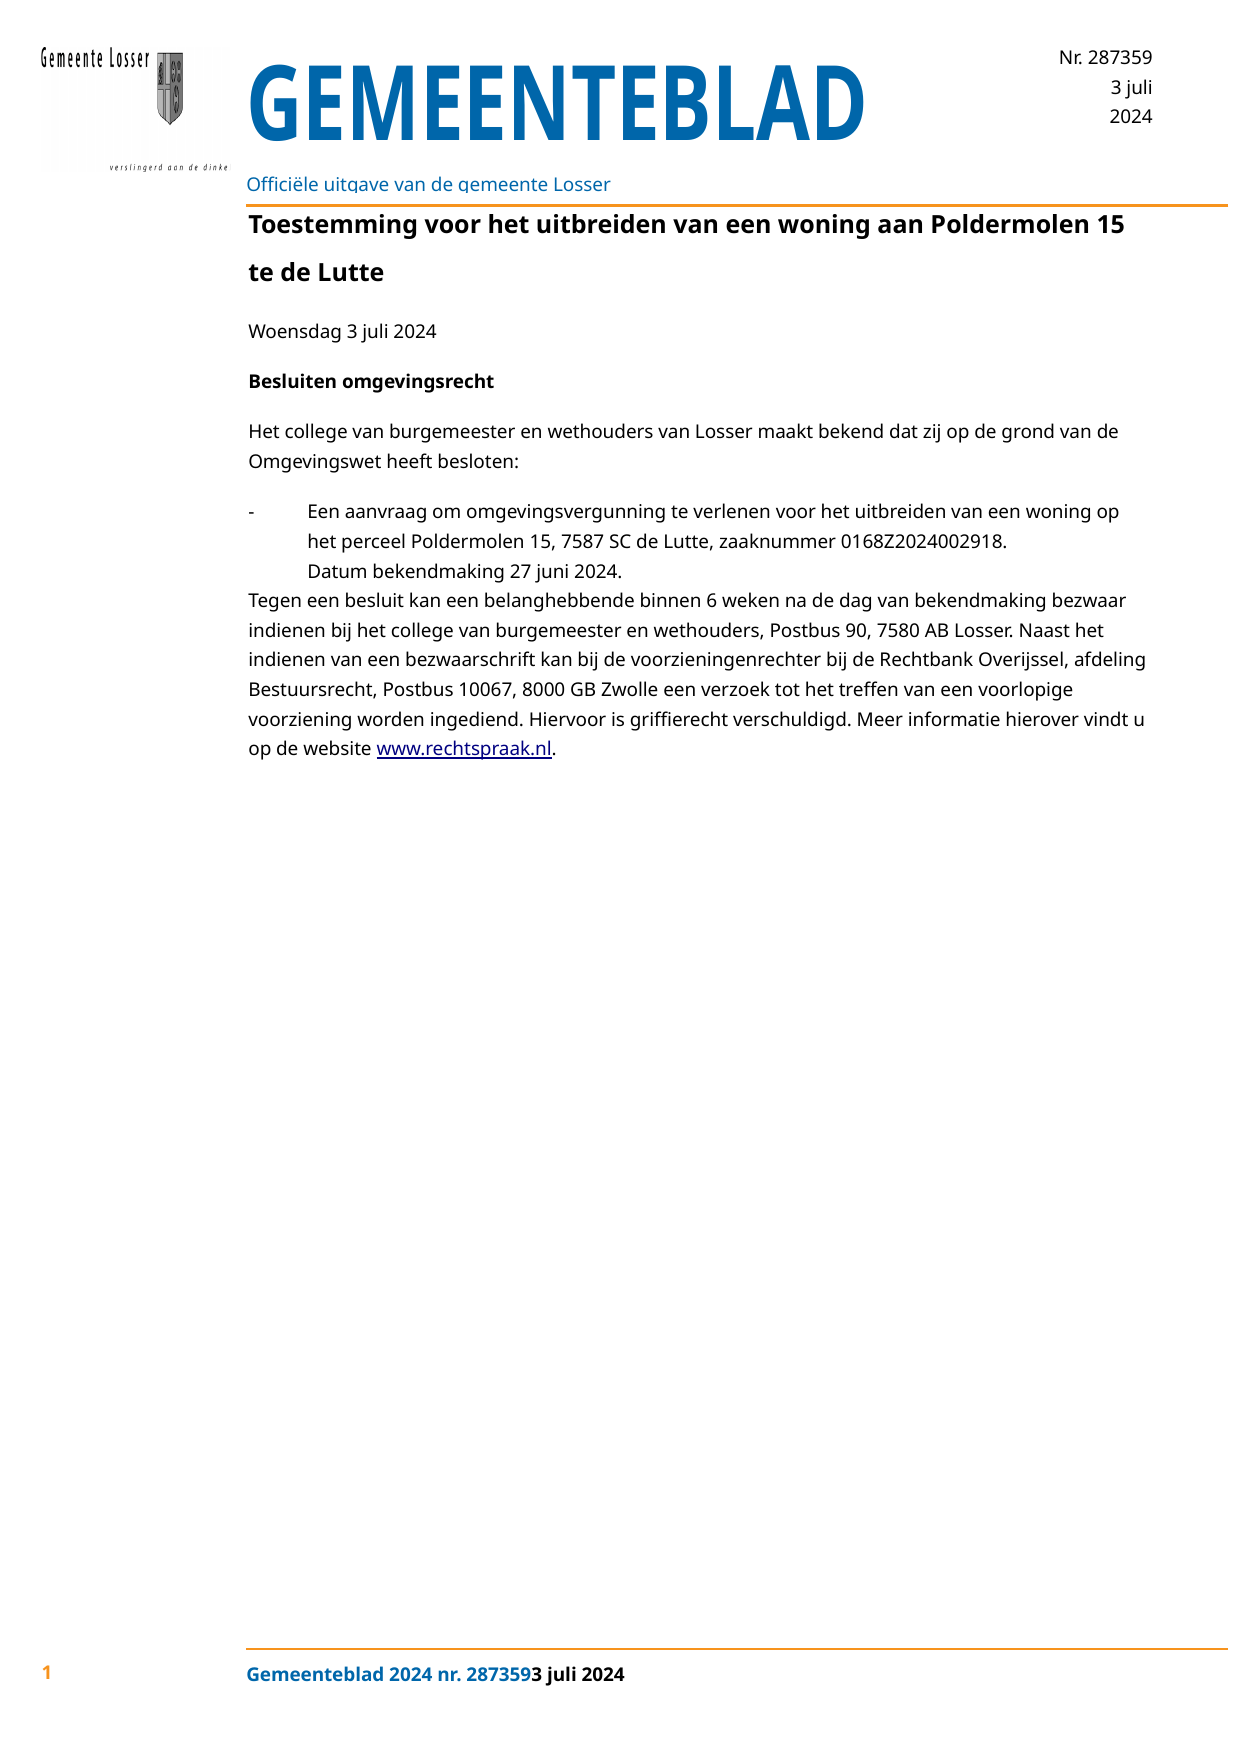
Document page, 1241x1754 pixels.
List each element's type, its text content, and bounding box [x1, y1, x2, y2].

list Datum bekendmaking 27 juni 2024. [248, 558, 1152, 584]
picture [41, 47, 231, 172]
text Woensdag 3 juli 2024 [248, 318, 1152, 344]
text Tegen een besluit kan een belanghebbende binnen 6 weken na de dag van bekendmaking bezwaar indienen bij het college van burgemeester en wethouders, Postbus 90, 7580 AB Losser. Naast het indienen van een bezwaarschrift kan bij de voorzieningenrechter bij de Rechtbank Overijssel, afdeling Bestuursrecht, Postbus 10067, 8000 GB Zwolle een verzoek tot het treffen van een voorlopige voorziening worden ingediend. Hiervoor is griffierecht verschuldigd. Meer informatie hierover vindt u op de website www.rechtspraak.nl. [248, 587, 1152, 761]
text Het college van burgemeester en wethouders van Losser maakt bekend dat zij op de grond van de Omgevingswet heeft besloten: [248, 419, 1152, 474]
text Besluiten omgevingsrecht [248, 368, 1152, 394]
text Toestemming voor het uitbreiden van een woning aan Poldermolen 15 te de Lutte [248, 207, 1152, 288]
list Een aanvraag om omgevingsvergunning te verlenen voor het uitbreiden van een woning op het perceel Poldermolen 15, 7587 SC de Lutte, zaaknummer 0168Z2024002918. [248, 499, 1152, 554]
